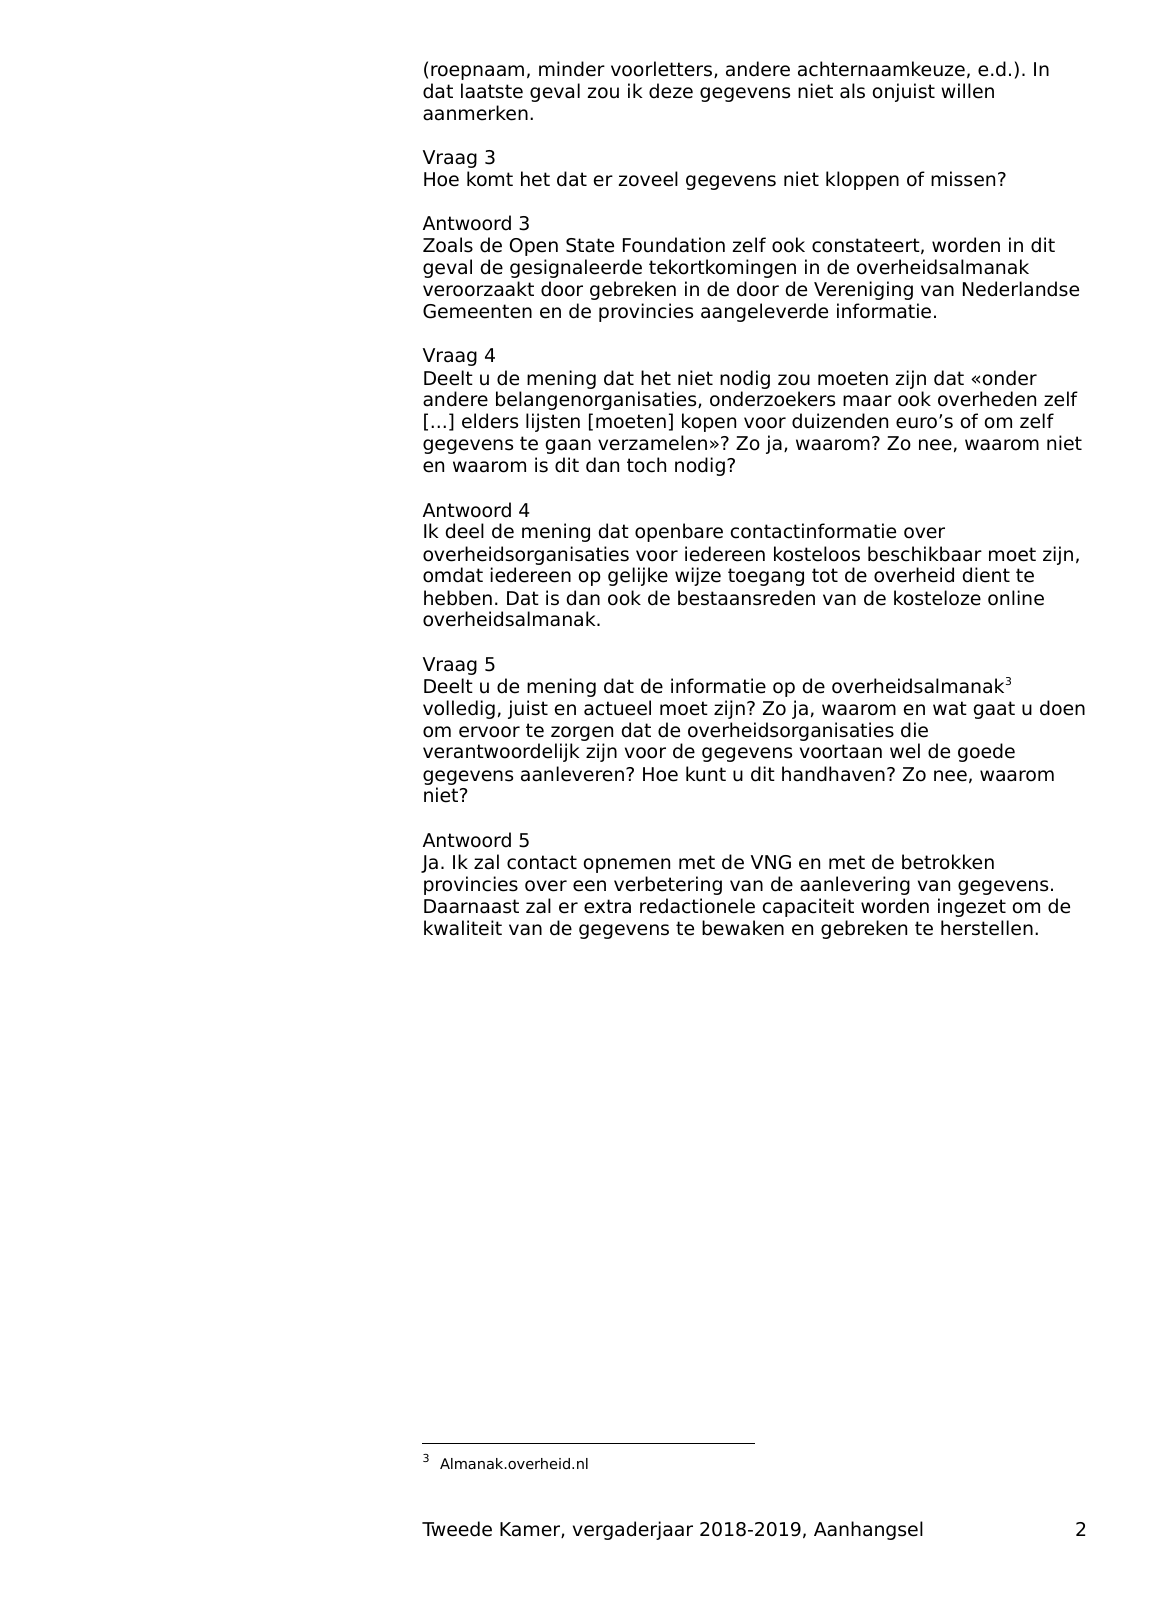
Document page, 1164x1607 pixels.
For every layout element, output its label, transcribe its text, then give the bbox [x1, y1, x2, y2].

text Vraag 5 [422, 653, 1087, 676]
text (roepnaam, minder voorletters, andere achternaamkeuze, e.d.). In dat laatste geval zou ik deze gegevens niet als onjuist willen aanmerken. [422, 59, 1087, 125]
text Zoals de Open State Foundation zelf ook constateert, worden in dit geval de gesignaleerde tekortkomingen in de overheidsalmanak veroorzaakt door gebreken in de door de Vereniging van Nederlandse Gemeenten en de provincies aangeleverde informatie. [422, 235, 1087, 323]
text Deelt u de mening dat het niet nodig zou moeten zijn dat «onder andere belangenorganisaties, onderzoekers maar ook overheden zelf [...] elders lijsten [moeten] kopen voor duizenden euro’s of om zelf gegevens te gaan verzamelen»? Zo ja, waarom? Zo nee, waarom niet en waarom is dit dan toch nodig? [422, 367, 1087, 477]
text Deelt u de mening dat de informatie op de overheidsalmanak volledig, juist en actueel moet zijn? Zo ja, waarom en wat gaat u doen om ervoor te zorgen dat de overheidsorganisaties die verantwoordelijk zijn voor de gegevens voortaan wel de goede gegevens aanleveren? Hoe kunt u dit handhaven? Zo nee, waarom niet? [422, 676, 1087, 807]
text Hoe komt het dat er zoveel gegevens niet kloppen of missen? [422, 169, 1087, 191]
text Ik deel de mening dat openbare contactinformatie over overheidsorganisaties voor iedereen kosteloos beschikbaar moet zijn, omdat iedereen op gelijke wijze toegang tot de overheid dient te hebben. Dat is dan ook de bestaansreden van de kosteloze online overheidsalmanak. [422, 521, 1087, 631]
text Vraag 4 [422, 345, 1087, 367]
text Antwoord 4 [422, 499, 1087, 521]
text Antwoord 5 [422, 829, 1087, 852]
text Almanak.overheid.nl [422, 1452, 1087, 1474]
text Ja. Ik zal contact opnemen met de VNG en met de betrokken provincies over een verbetering van de aanlevering van gegevens. Daarnaast zal er extra redactionele capaciteit worden ingezet om de kwaliteit van de gegevens te bewaken en gebreken te herstellen. [422, 852, 1087, 939]
text Antwoord 3 [422, 213, 1087, 235]
text Vraag 3 [422, 147, 1087, 169]
